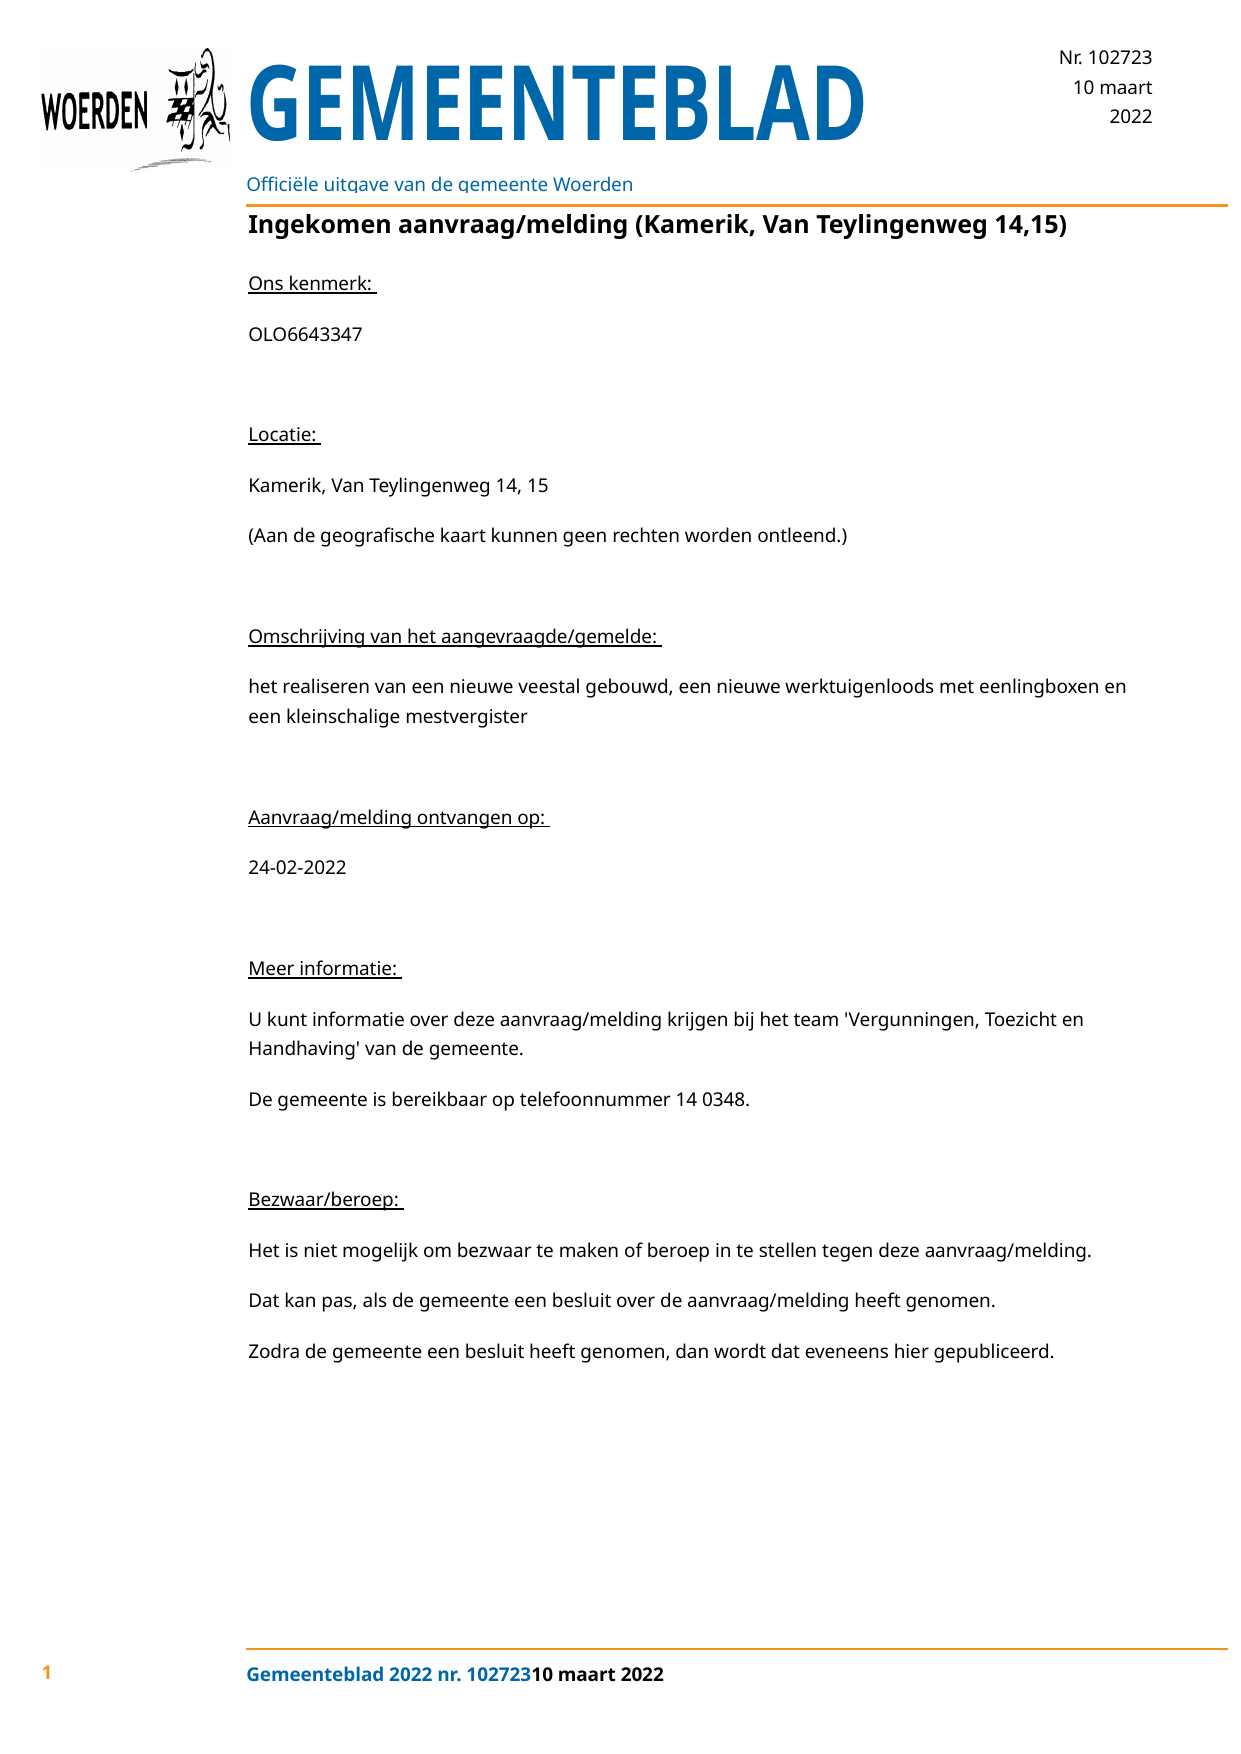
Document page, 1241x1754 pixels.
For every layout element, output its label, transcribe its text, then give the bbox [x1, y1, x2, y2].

text het realiseren van een nieuwe veestal gebouwd, een nieuwe werktuigenloods met eenlingboxen en een kleinschalige mestvergister [248, 674, 1152, 729]
text Locatie: [248, 422, 1152, 447]
picture [41, 47, 231, 172]
text OLO6643347 [248, 321, 1152, 346]
text 24-02-2022 [248, 854, 1152, 880]
text De gemeente is bereikbaar op telefoonnummer 14 0348. [248, 1086, 1152, 1111]
text Zodra de gemeente een besluit heeft genomen, dan wordt dat eveneens hier gepubliceerd. [248, 1338, 1152, 1363]
text Kamerik, Van Teylingenweg 14, 15 [248, 472, 1152, 498]
text Ingekomen aanvraag/melding (Kamerik, Van Teylingenweg 14,15) [248, 207, 1152, 241]
text Aanvraag/melding ontvangen op: [248, 804, 1152, 830]
text U kunt informatie over deze aanvraag/melding krijgen bij het team 'Vergunningen, Toezicht en Handhaving' van de gemeente. [248, 1006, 1152, 1061]
text Dat kan pas, als de gemeente een besluit over de aanvraag/melding heeft genomen. [248, 1287, 1152, 1313]
text Meer informatie: [248, 955, 1152, 981]
text Ons kenmerk: [248, 270, 1152, 296]
text (Aan de geografische kaart kunnen geen rechten worden ontleend.) [248, 522, 1152, 548]
text Bezwaar/beroep: [248, 1187, 1152, 1212]
text Omschrijving van het aangevraagde/gemelde: [248, 623, 1152, 649]
text Het is niet mogelijk om bezwaar te maken of beroep in te stellen tegen deze aanvraag/melding. [248, 1237, 1152, 1263]
